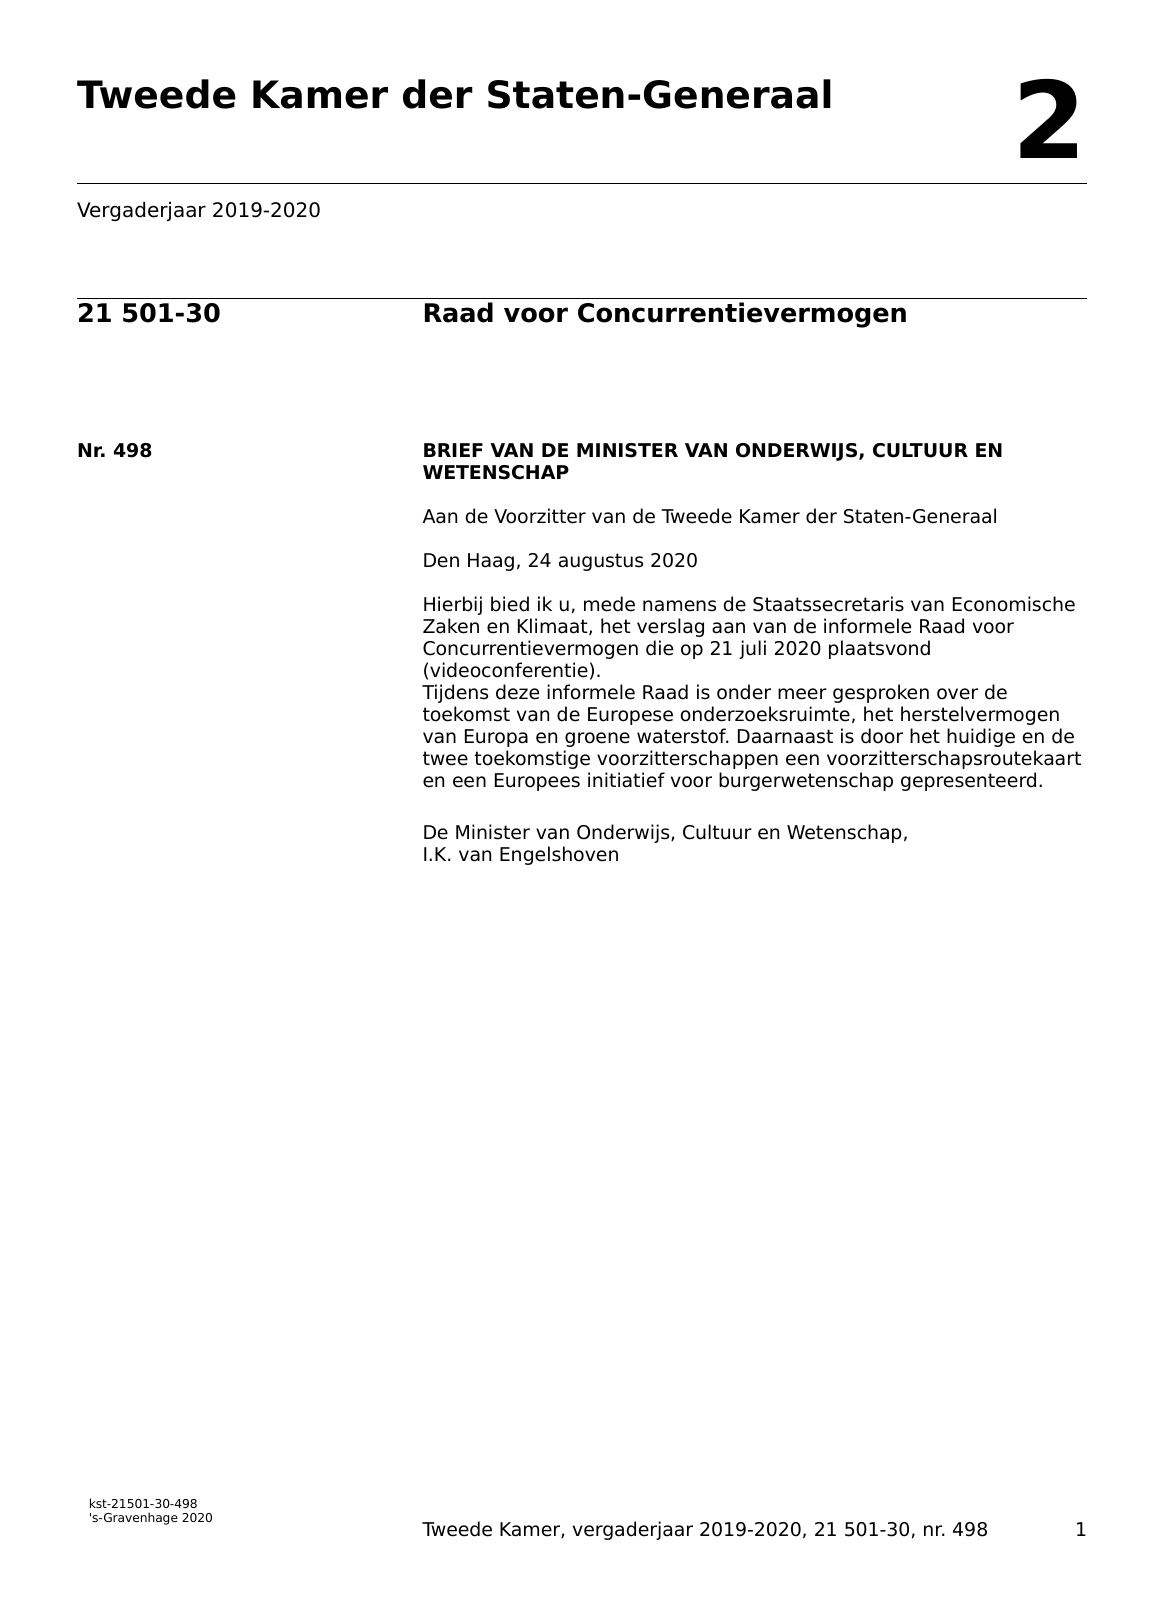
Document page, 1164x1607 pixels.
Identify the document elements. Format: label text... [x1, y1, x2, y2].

text De Minister van Onderwijs, Cultuur en Wetenschap, I.K. van Engelshoven [422, 822, 1087, 866]
subtitle 21 501-30 Raad voor Concurrentievermogen [77, 299, 1087, 329]
subtitle Nr. 498 BRIEF VAN DE MINISTER VAN ONDERWIJS, CULTUUR EN WETENSCHAP [77, 440, 1087, 484]
text Hierbij bied ik u, mede namens de Staatssecretaris van Economische Zaken en Klimaat, het verslag aan van de informele Raad voor Concurrentievermogen die op 21 juli 2020 plaatsvond (videoconferentie). [422, 594, 1087, 682]
text Den Haag, 24 augustus 2020 [422, 550, 1087, 572]
text 's-Gravenhage 2020 [88, 1511, 323, 1525]
table_header 2 [886, 59, 1087, 183]
table_cell Vergaderjaar 2019-2020 [77, 184, 1087, 298]
table_header Tweede Kamer der Staten-Generaal [77, 59, 886, 183]
text Tijdens deze informele Raad is onder meer gesproken over de toekomst van de Europese onderzoeksruimte, het herstelvermogen van Europa en groene waterstof. Daarnaast is door het huidige en de twee toekomstige voorzitterschappen een voorzitterschapsroutekaart en een Europees initiatief voor burgerwetenschap gepresenteerd. [422, 682, 1087, 792]
text Aan de Voorzitter van de Tweede Kamer der Staten-Generaal [422, 506, 1087, 528]
text kst-21501-30-498 [88, 1497, 323, 1511]
